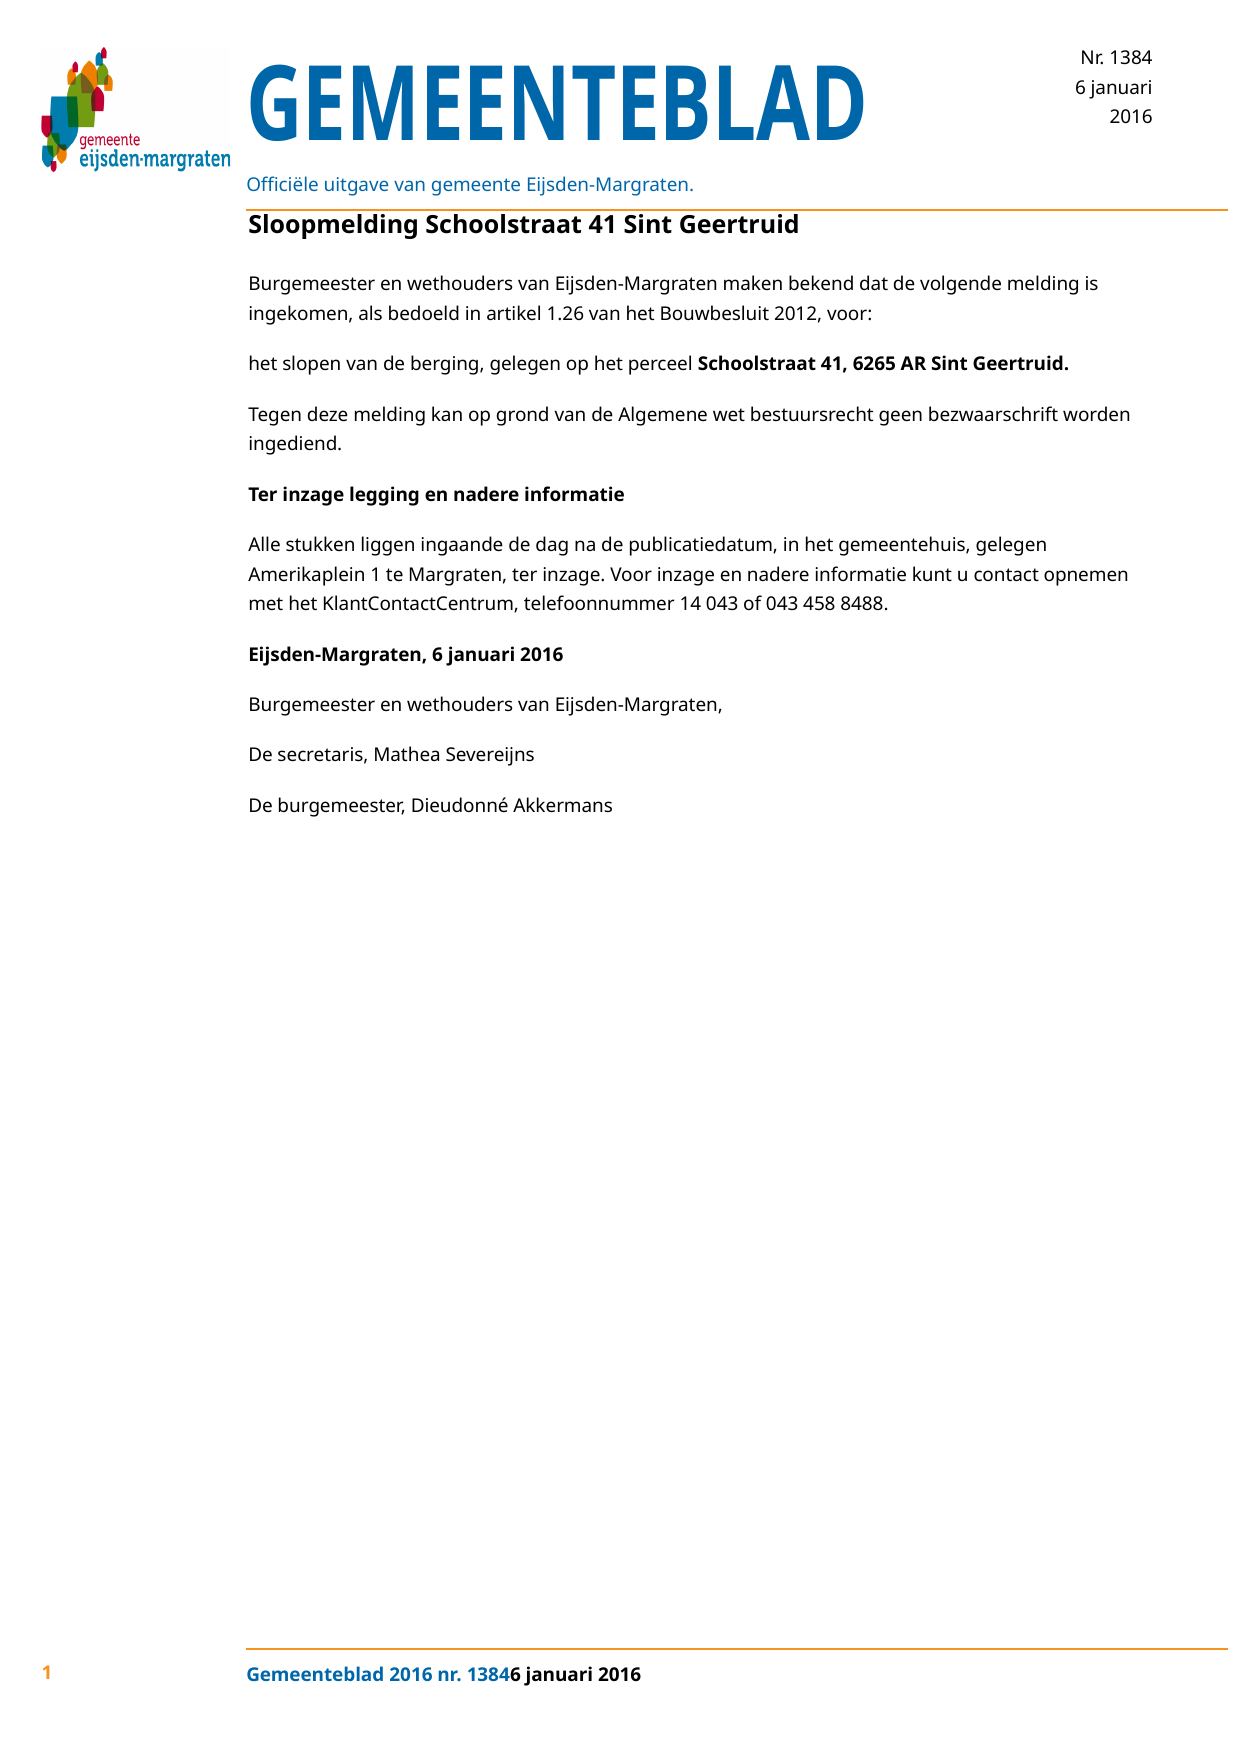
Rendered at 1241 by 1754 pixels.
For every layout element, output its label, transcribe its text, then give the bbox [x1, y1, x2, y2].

text Alle stukken liggen ingaande de dag na de publicatiedatum, in het gemeentehuis, gelegen Amerikaplein 1 te Margraten, ter inzage. Voor inzage en nadere informatie kunt u contact opnemen met het KlantContactCentrum, telefoonnummer 14 043 of 043 458 8488. [248, 531, 1152, 616]
picture [41, 47, 231, 172]
text Burgemeester en wethouders van Eijsden-Margraten maken bekend dat de volgende melding is ingekomen, als bedoeld in artikel 1.26 van het Bouwbesluit 2012, voor: [248, 270, 1152, 326]
text Ter inzage legging en nadere informatie [248, 481, 1152, 506]
text De burgemeester, Dieudonné Akkermans [248, 792, 1152, 818]
text Sloopmelding Schoolstraat 41 Sint Geertruid [248, 211, 1152, 241]
text Tegen deze melding kan op grond van de Algemene wet bestuursrecht geen bezwaarschrift worden ingediend. [248, 401, 1152, 456]
text Eijsden-Margraten, 6 januari 2016 [248, 641, 1152, 666]
text Burgemeester en wethouders van Eijsden-Margraten, [248, 691, 1152, 717]
text het slopen van de berging, gelegen op het perceel Schoolstraat 41, 6265 AR Sint Geertruid. [248, 350, 1152, 376]
text De secretaris, Mathea Severeijns [248, 742, 1152, 767]
